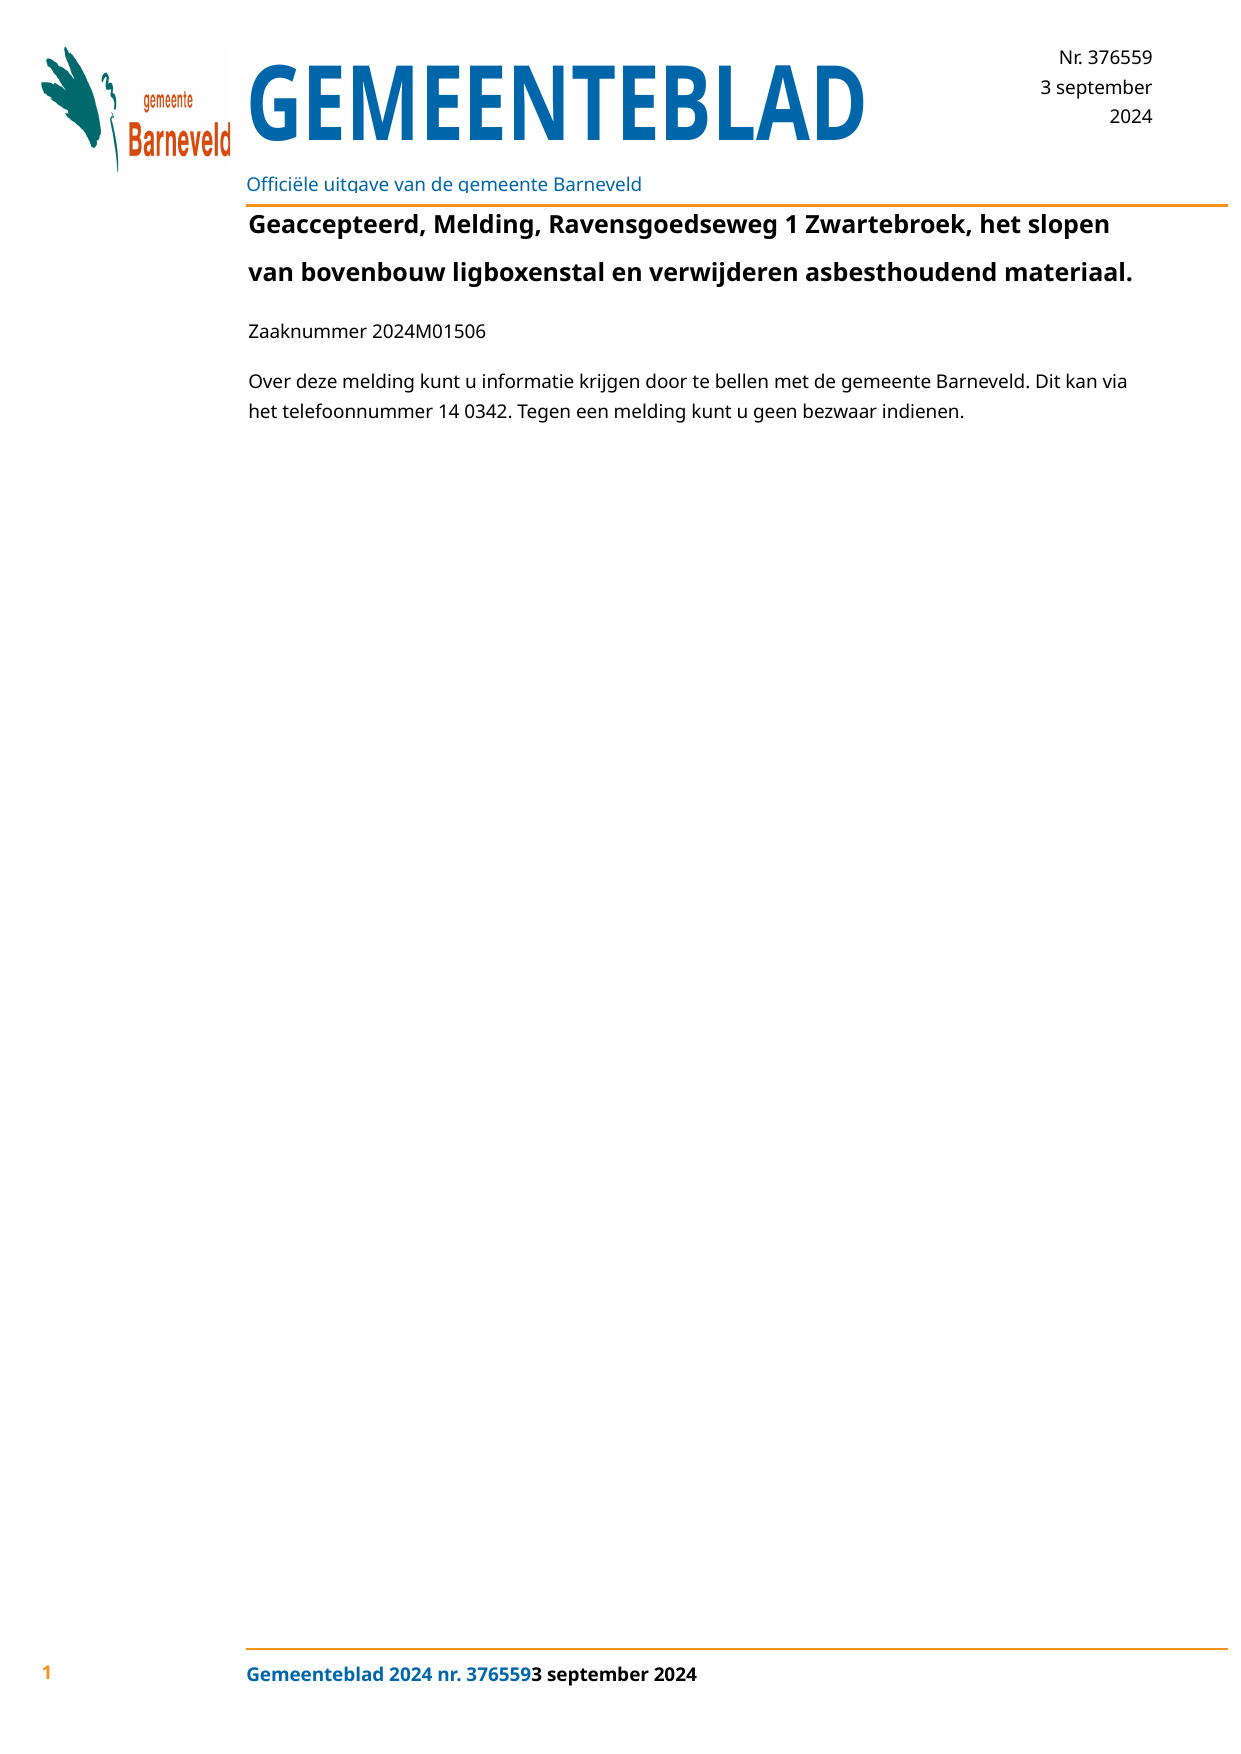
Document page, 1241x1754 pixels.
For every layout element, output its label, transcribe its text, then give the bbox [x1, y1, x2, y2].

text Over deze melding kunt u informatie krijgen door te bellen met de gemeente Barneveld. Dit kan via het telefoonnummer 14 0342. Tegen een melding kunt u geen bezwaar indienen. [248, 368, 1152, 424]
picture [41, 47, 231, 172]
text Zaaknummer 2024M01506 [248, 318, 1152, 344]
text Geaccepteerd, Melding, Ravensgoedseweg 1 Zwartebroek, het slopen van bovenbouw ligboxenstal en verwijderen asbesthoudend materiaal. [248, 207, 1152, 288]
